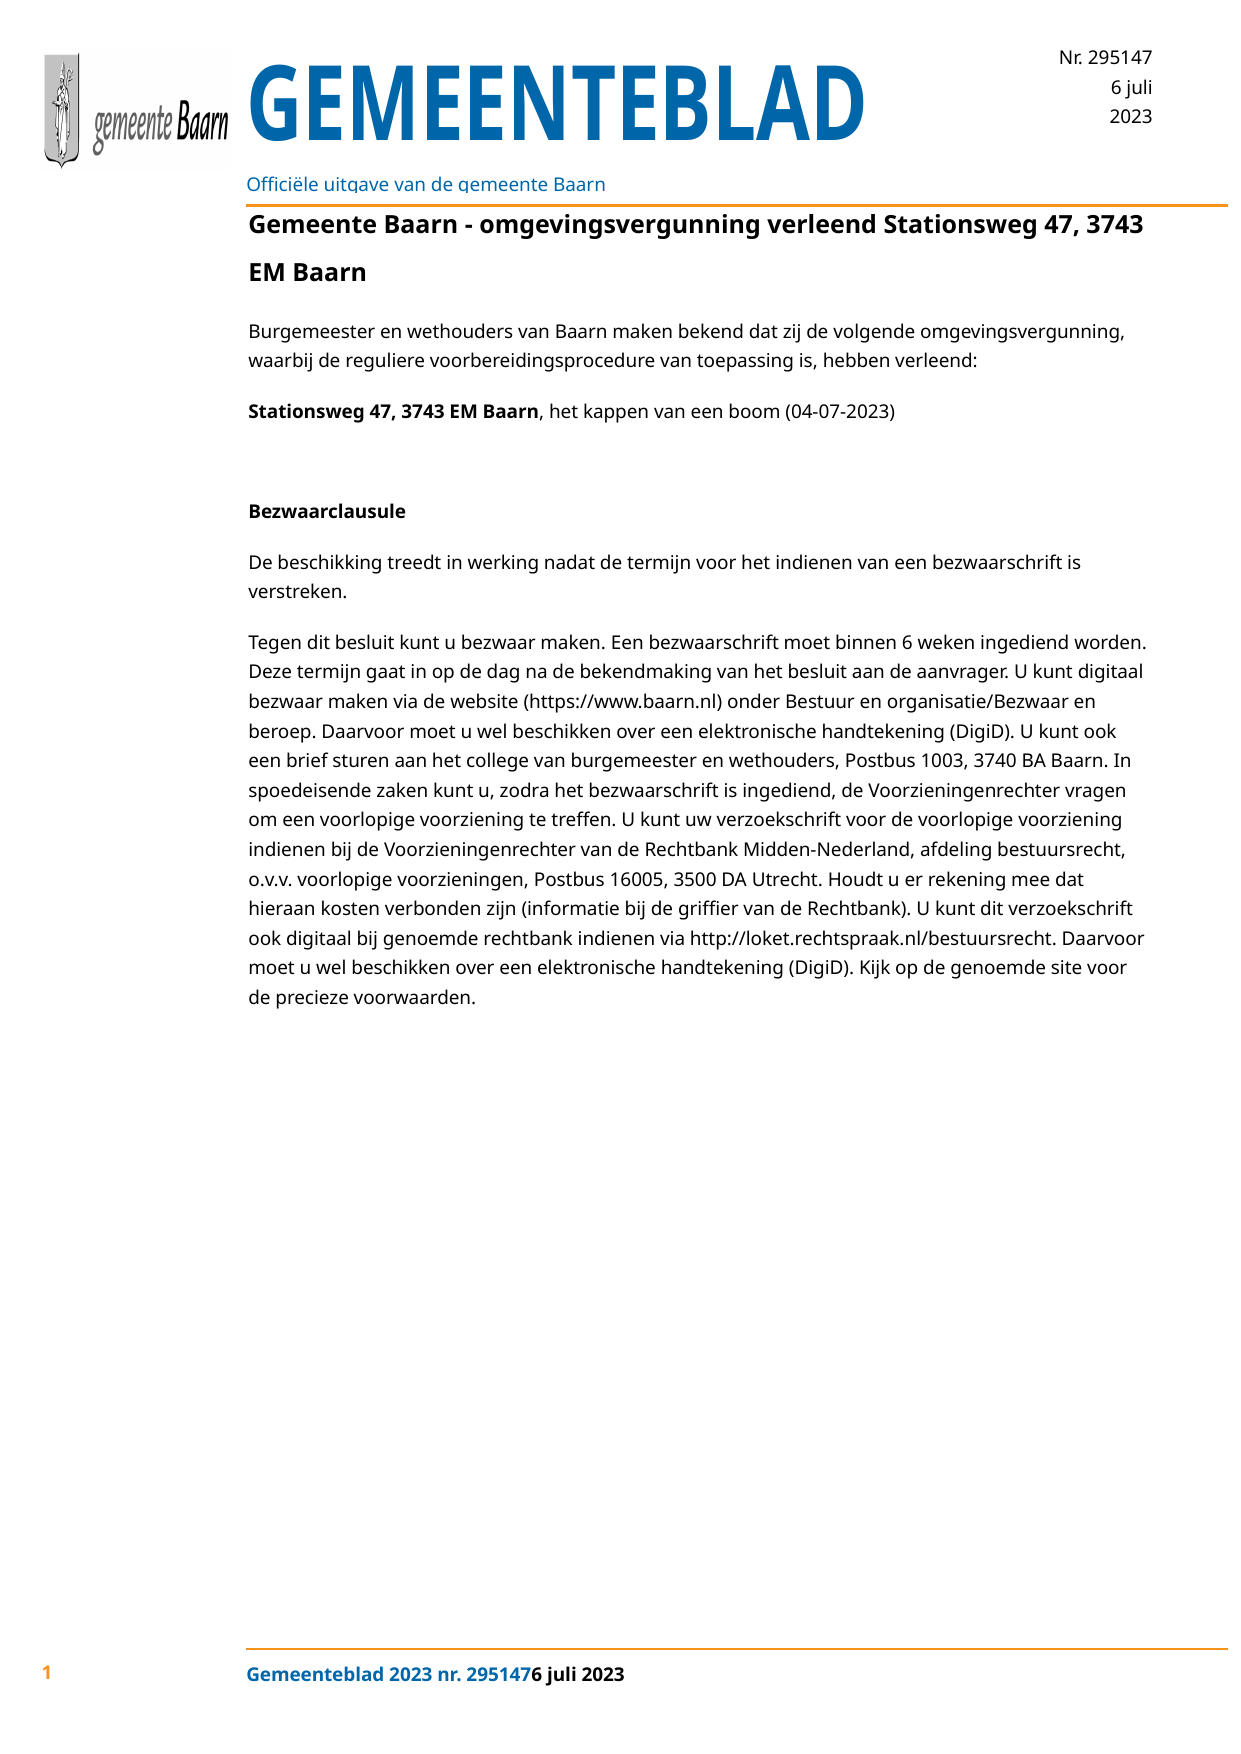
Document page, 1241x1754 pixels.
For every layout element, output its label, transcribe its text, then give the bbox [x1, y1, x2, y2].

text De beschikking treedt in werking nadat de termijn voor het indienen van een bezwaarschrift is verstreken. [248, 549, 1152, 604]
text Bezwaarclausule [248, 499, 1152, 524]
text Gemeente Baarn - omgevingsvergunning verleend Stationsweg 47, 3743 EM Baarn [248, 207, 1152, 288]
text Burgemeester en wethouders van Baarn maken bekend dat zij de volgende omgevingsvergunning, waarbij de reguliere voorbereidingsprocedure van toepassing is, hebben verleend: [248, 318, 1152, 373]
picture [41, 47, 231, 172]
text Stationsweg 47, 3743 EM Baarn, het kappen van een boom (04-07-2023) [248, 398, 1152, 424]
text Tegen dit besluit kunt u bezwaar maken. Een bezwaarschrift moet binnen 6 weken ingediend worden. Deze termijn gaat in op de dag na de bekendmaking van het besluit aan de aanvrager. U kunt digitaal bezwaar maken via de website (https://www.baarn.nl) onder Bestuur en organisatie/Bezwaar en beroep. Daarvoor moet u wel beschikken over een elektronische handtekening (DigiD). U kunt ook een brief sturen aan het college van burgemeester en wethouders, Postbus 1003, 3740 BA Baarn. In spoedeisende zaken kunt u, zodra het bezwaarschrift is ingediend, de Voorzieningenrechter vragen om een voorlopige voorziening te treffen. U kunt uw verzoekschrift voor de voorlopige voorziening indienen bij de Voorzieningenrechter van de Rechtbank Midden-Nederland, afdeling bestuursrecht, o.v.v. voorlopige voorzieningen, Postbus 16005, 3500 DA Utrecht. Houdt u er rekening mee dat hieraan kosten verbonden zijn (informatie bij de griffier van de Rechtbank). U kunt dit verzoekschrift ook digitaal bij genoemde rechtbank indienen via http://loket.rechtspraak.nl/bestuursrecht. Daarvoor moet u wel beschikken over een elektronische handtekening (DigiD). Kijk op de genoemde site voor de precieze voorwaarden. [248, 629, 1152, 1010]
